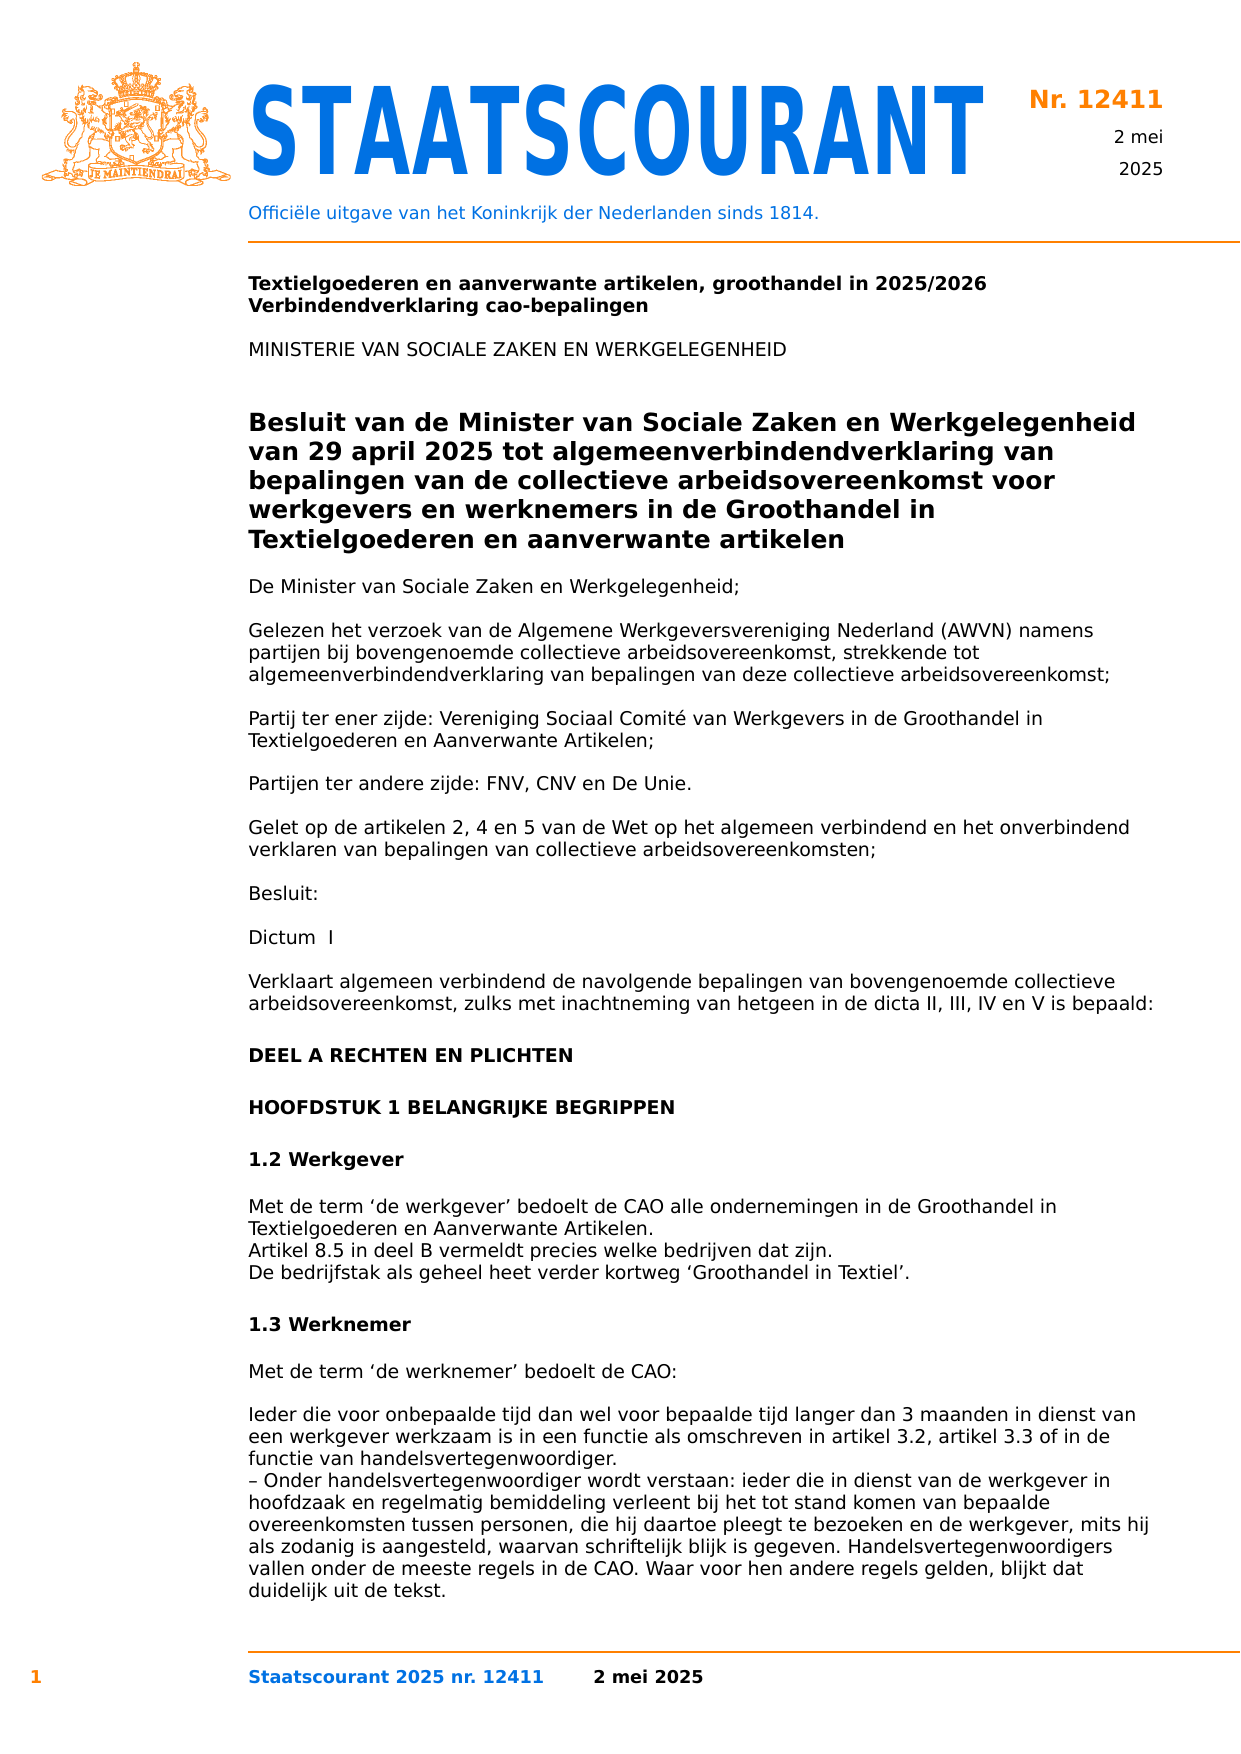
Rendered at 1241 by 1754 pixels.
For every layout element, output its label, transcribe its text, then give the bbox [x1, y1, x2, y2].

table_header Nr. 12411 [998, 62, 1240, 121]
table_cell 2 mei [998, 121, 1240, 153]
text MINISTERIE VAN SOCIALE ZAKEN EN WERKGELEGENHEID [248, 339, 1163, 361]
subtitle HOOFDSTUK 1 BELANGRIJKE BEGRIPPEN [248, 1097, 1163, 1119]
text Verbindendverklaring cao-bepalingen [248, 295, 1163, 317]
text Gelezen het verzoek van de Algemene Werkgeversvereniging Nederland (AWVN) namens partijen bij bovengenoemde collectieve arbeidsovereenkomst, strekkende tot algemeenverbindendverklaring van bepalingen van deze collectieve arbeidsovereenkomst; [248, 620, 1163, 686]
table_header STAATSCOURANT [248, 62, 998, 203]
text – Onder handelsvertegenwoordiger wordt verstaan: ieder die in dienst van de werkgever in hoofdzaak en regelmatig bemiddeling verleent bij het tot stand komen van bepaalde overeenkomsten tussen personen, die hij daartoe pleegt te bezoeken en de werkgever, mits hij als zodanig is aangesteld, waarvan schriftelijk blijk is gegeven. Handelsvertegenwoordigers vallen onder de meeste regels in de CAO. Waar voor hen andere regels gelden, blijkt dat duidelijk uit de tekst. [248, 1470, 1163, 1602]
text Partij ter ener zijde: Vereniging Sociaal Comité van Werkgevers in de Groothandel in Textielgoederen en Aanverwante Artikelen; [248, 707, 1163, 751]
text Besluit: [248, 883, 1163, 905]
text Ieder die voor onbepaalde tijd dan wel voor bepaalde tijd langer dan 3 maanden in dienst van een werkgever werkzaam is in een functie als omschreven in artikel 3.2, artikel 3.3 of in de functie van handelsvertegenwoordiger. [248, 1404, 1163, 1470]
text Textielgoederen en aanverwante artikelen, groothandel in 2025/2026 [248, 273, 1163, 295]
table_cell 2025 [998, 153, 1240, 203]
text Met de term ‘de werkgever’ bedoelt de CAO alle ondernemingen in de Groothandel in Textielgoederen en Aanverwante Artikelen. [248, 1196, 1163, 1239]
picture [41, 62, 231, 186]
table_cell Officiële uitgave van het Koninkrijk der Nederlanden sinds 1814. [248, 203, 1240, 241]
text Met de term ‘de werknemer’ bedoelt de CAO: [248, 1361, 1163, 1382]
text De bedrijfstak als geheel heet verder kortweg ‘Groothandel in Textiel’. [248, 1262, 1163, 1283]
subtitle 1.2 Werkgever [248, 1149, 1163, 1171]
subtitle 1.3 Werknemer [248, 1313, 1163, 1336]
text Dictum I [248, 927, 1163, 949]
subtitle DEEL A RECHTEN EN PLICHTEN [248, 1045, 1163, 1067]
text Verklaart algemeen verbindend de navolgende bepalingen van bovengenoemde collectieve arbeidsovereenkomst, zulks met inachtneming van hetgeen in de dicta II, III, IV en V is bepaald: [248, 971, 1163, 1015]
text Artikel 8.5 in deel B vermeldt precies welke bedrijven dat zijn. [248, 1239, 1163, 1262]
subtitle Besluit van de Minister van Sociale Zaken en Werkgelegenheid van 29 april 2025 tot algemeenverbindendverklaring van bepalingen van de collectieve arbeidsovereenkomst voor werkgevers en werknemers in de Groothandel in Textielgoederen en aanverwante artikelen [248, 408, 1163, 554]
text De Minister van Sociale Zaken en Werkgelegenheid; [248, 576, 1163, 598]
text Partijen ter andere zijde: FNV, CNV en De Unie. [248, 773, 1163, 795]
table_header [25, 62, 248, 241]
text Gelet op de artikelen 2, 4 en 5 van de Wet op het algemeen verbindend en het onverbindend verklaren van bepalingen van collectieve arbeidsovereenkomsten; [248, 817, 1163, 861]
